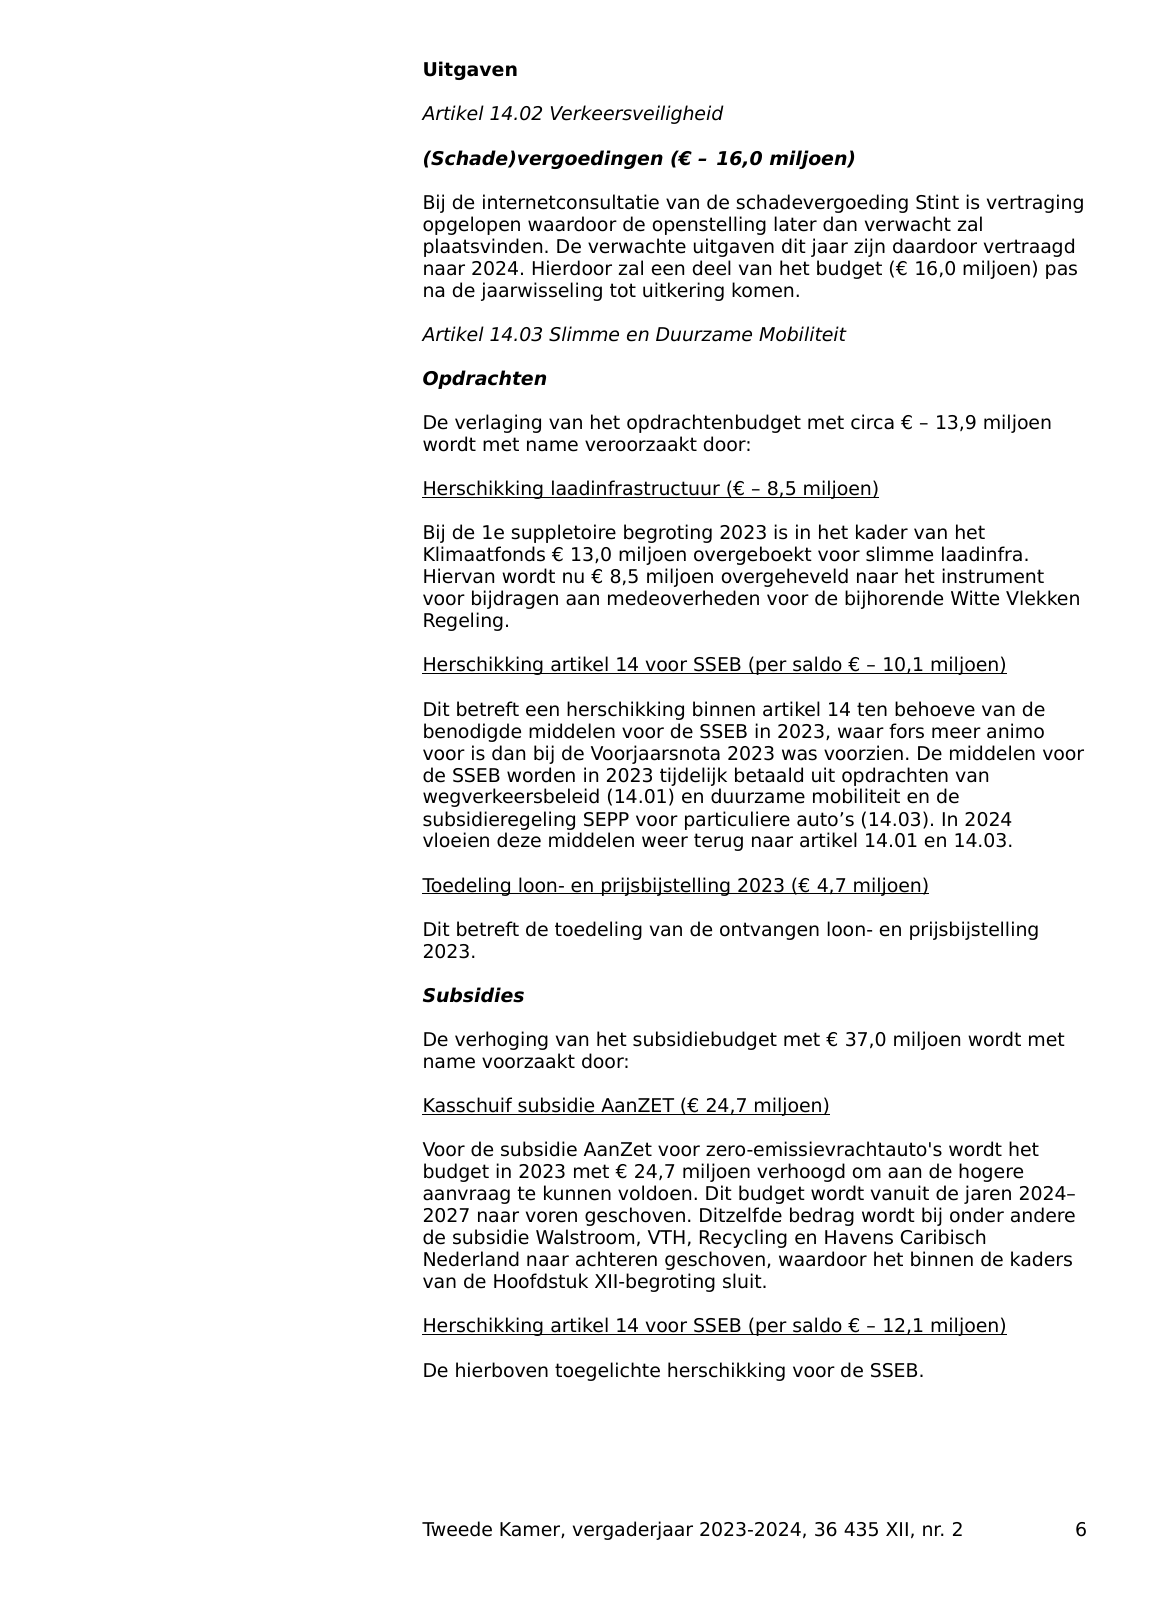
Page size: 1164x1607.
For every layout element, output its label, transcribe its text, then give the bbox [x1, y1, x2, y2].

subtitle Artikel 14.02 Verkeersveiligheid [422, 103, 1087, 125]
subtitle Herschikking laadinfrastructuur (€ – 8,5 miljoen) [422, 478, 1087, 500]
text De verhoging van het subsidiebudget met € 37,0 miljoen wordt met name voorzaakt door: [422, 1029, 1087, 1073]
subtitle Opdrachten [422, 368, 1087, 390]
subtitle (Schade)vergoedingen (€ – 16,0 miljoen) [422, 147, 1087, 169]
subtitle Herschikking artikel 14 voor SSEB (per saldo € – 10,1 miljoen) [422, 654, 1087, 676]
text Bij de 1e suppletoire begroting 2023 is in het kader van het Klimaatfonds € 13,0 miljoen overgeboekt voor slimme laadinfra. Hiervan wordt nu € 8,5 miljoen overgeheveld naar het instrument voor bijdragen aan medeoverheden voor de bijhorende Witte Vlekken Regeling. [422, 522, 1087, 632]
subtitle Subsidies [422, 985, 1087, 1007]
subtitle Kasschuif subsidie AanZET (€ 24,7 miljoen) [422, 1095, 1087, 1117]
subtitle Herschikking artikel 14 voor SSEB (per saldo € – 12,1 miljoen) [422, 1315, 1087, 1337]
subtitle Uitgaven [422, 59, 1087, 81]
subtitle Artikel 14.03 Slimme en Duurzame Mobiliteit [422, 324, 1087, 346]
text De verlaging van het opdrachtenbudget met circa € – 13,9 miljoen wordt met name veroorzaakt door: [422, 412, 1087, 456]
text Voor de subsidie AanZet voor zero-emissievrachtauto's wordt het budget in 2023 met € 24,7 miljoen verhoogd om aan de hogere aanvraag te kunnen voldoen. Dit budget wordt vanuit de jaren 2024–2027 naar voren geschoven. Ditzelfde bedrag wordt bij onder andere de subsidie Walstroom, VTH, Recycling en Havens Caribisch Nederland naar achteren geschoven, waardoor het binnen de kaders van de Hoofdstuk XII-begroting sluit. [422, 1139, 1087, 1293]
text Bij de internetconsultatie van de schadevergoeding Stint is vertraging opgelopen waardoor de openstelling later dan verwacht zal plaatsvinden. De verwachte uitgaven dit jaar zijn daardoor vertraagd naar 2024. Hierdoor zal een deel van het budget (€ 16,0 miljoen) pas na de jaarwisseling tot uitkering komen. [422, 192, 1087, 301]
text De hierboven toegelichte herschikking voor de SSEB. [422, 1359, 1087, 1382]
text Dit betreft een herschikking binnen artikel 14 ten behoeve van de benodigde middelen voor de SSEB in 2023, waar fors meer animo voor is dan bij de Voorjaarsnota 2023 was voorzien. De middelen voor de SSEB worden in 2023 tijdelijk betaald uit opdrachten van wegverkeersbeleid (14.01) en duurzame mobiliteit en de subsidieregeling SEPP voor particuliere auto’s (14.03). In 2024 vloeien deze middelen weer terug naar artikel 14.01 en 14.03. [422, 698, 1087, 852]
text Dit betreft de toedeling van de ontvangen loon- en prijsbijstelling 2023. [422, 919, 1087, 963]
subtitle Toedeling loon- en prijsbijstelling 2023 (€ 4,7 miljoen) [422, 874, 1087, 897]
